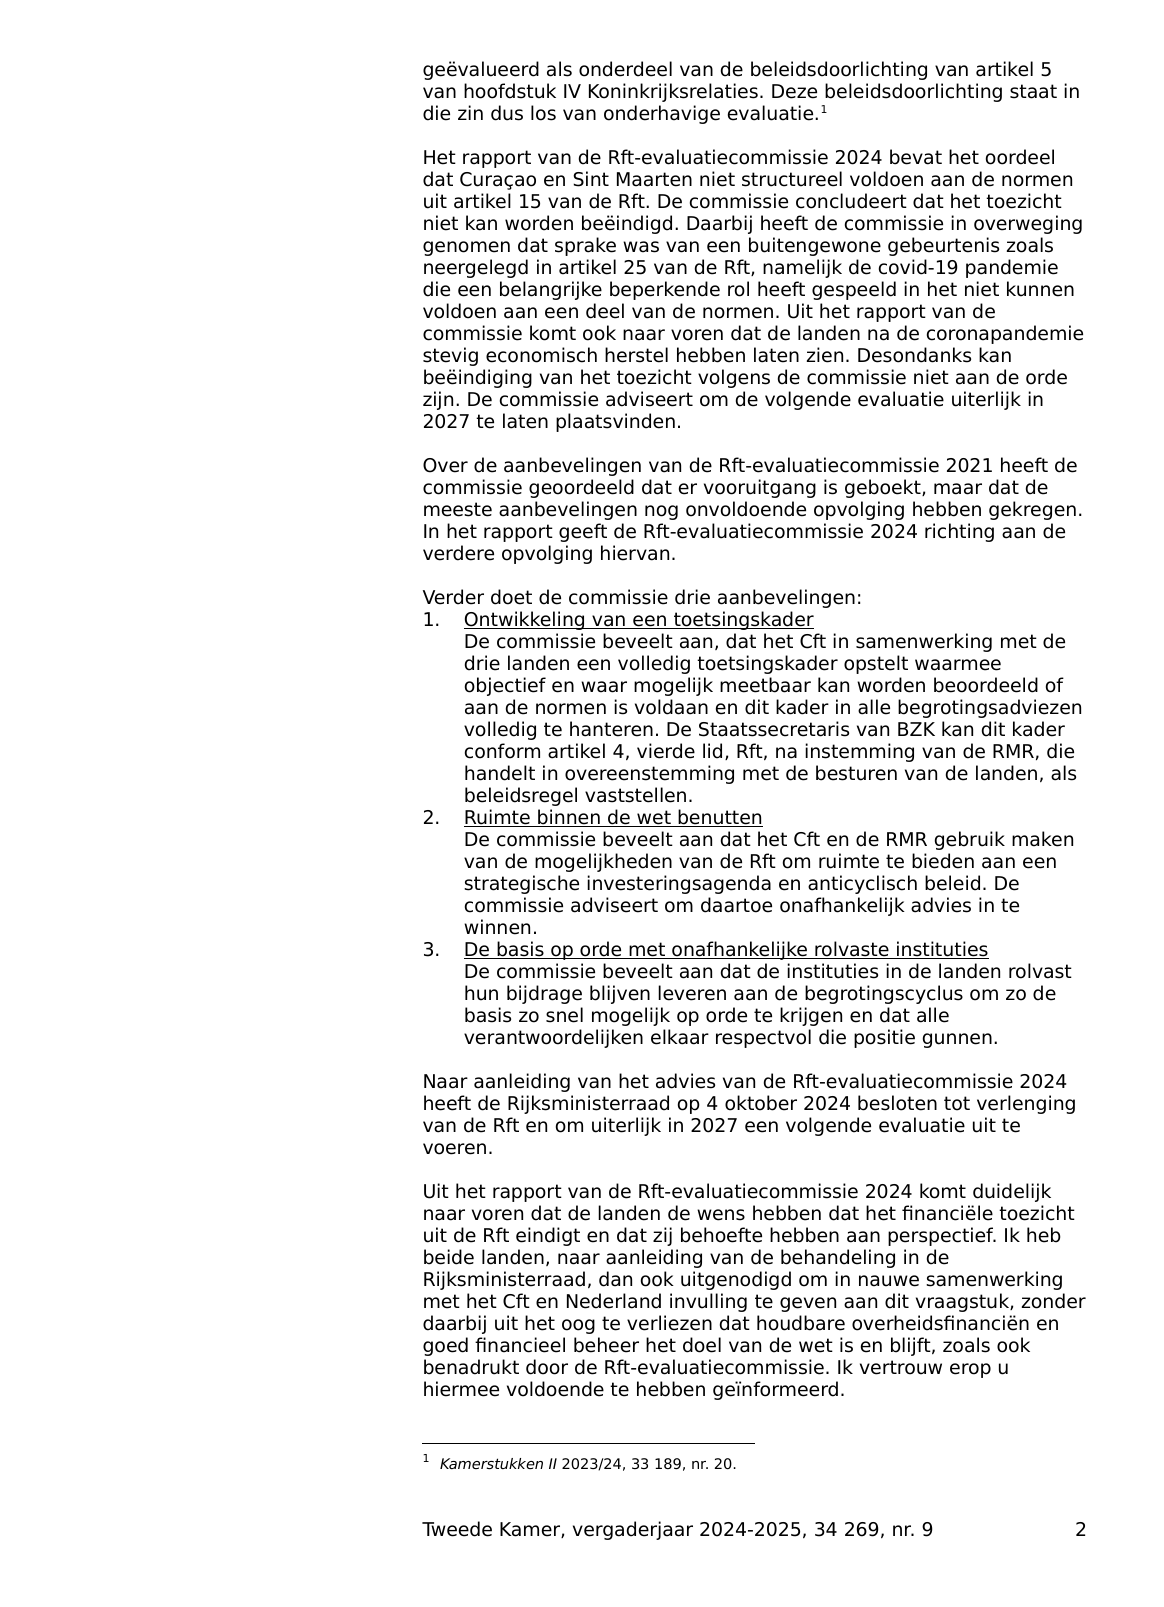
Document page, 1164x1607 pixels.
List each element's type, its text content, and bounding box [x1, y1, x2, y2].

text Uit het rapport van de Rft-evaluatiecommissie 2024 komt duidelijk naar voren dat de landen de wens hebben dat het financiële toezicht uit de Rft eindigt en dat zij behoefte hebben aan perspectief. Ik heb beide landen, naar aanleiding van de behandeling in de Rijksministerraad, dan ook uitgenodigd om in nauwe samenwerking met het Cft en Nederland invulling te geven aan dit vraagstuk, zonder daarbij uit het oog te verliezen dat houdbare overheidsfinanciën en goed financieel beheer het doel van de wet is en blijft, zoals ook benadrukt door de Rft-evaluatiecommissie. Ik vertrouw erop u hiermee voldoende te hebben geïnformeerd. [422, 1181, 1087, 1401]
text Kamerstukken II 2023/24, 33 189, nr. 20. [422, 1452, 1087, 1474]
text Verder doet de commissie drie aanbevelingen: [422, 587, 1087, 609]
text Naar aanleiding van het advies van de Rft-evaluatiecommissie 2024 heeft de Rijksministerraad op 4 oktober 2024 besloten tot verlenging van de Rft en om uiterlijk in 2027 een volgende evaluatie uit te voeren. [422, 1071, 1087, 1159]
text De commissie beveelt aan dat het Cft en de RMR gebruik maken van de mogelijkheden van de Rft om ruimte te bieden aan een strategische investeringsagenda en anticyclisch beleid. De commissie adviseert om daartoe onafhankelijk advies in te winnen. [464, 829, 1087, 939]
text Het rapport van de Rft-evaluatiecommissie 2024 bevat het oordeel dat Curaçao en Sint Maarten niet structureel voldoen aan de normen uit artikel 15 van de Rft. De commissie concludeert dat het toezicht niet kan worden beëindigd. Daarbij heeft de commissie in overweging genomen dat sprake was van een buitengewone gebeurtenis zoals neergelegd in artikel 25 van de Rft, namelijk de covid-19 pandemie die een belangrijke beperkende rol heeft gespeeld in het niet kunnen voldoen aan een deel van de normen. Uit het rapport van de commissie komt ook naar voren dat de landen na de coronapandemie stevig economisch herstel hebben laten zien. Desondanks kan beëindiging van het toezicht volgens de commissie niet aan de orde zijn. De commissie adviseert om de volgende evaluatie uiterlijk in 2027 te laten plaatsvinden. [422, 147, 1087, 433]
text Over de aanbevelingen van de Rft-evaluatiecommissie 2021 heeft de commissie geoordeeld dat er vooruitgang is geboekt, maar dat de meeste aanbevelingen nog onvoldoende opvolging hebben gekregen. In het rapport geeft de Rft-evaluatiecommissie 2024 richting aan de verdere opvolging hiervan. [422, 455, 1087, 565]
text De commissie beveelt aan, dat het Cft in samenwerking met de drie landen een volledig toetsingskader opstelt waarmee objectief en waar mogelijk meetbaar kan worden beoordeeld of aan de normen is voldaan en dit kader in alle begrotingsadviezen volledig te hanteren. De Staatssecretaris van BZK kan dit kader conform artikel 4, vierde lid, Rft, na instemming van de RMR, die handelt in overeenstemming met de besturen van de landen, als beleidsregel vaststellen. [464, 631, 1087, 807]
text geëvalueerd als onderdeel van de beleidsdoorlichting van artikel 5 van hoofdstuk IV Koninkrijksrelaties. Deze beleidsdoorlichting staat in die zin dus los van onderhavige evaluatie. [422, 59, 1087, 125]
text 3. De basis op orde met onafhankelijke rolvaste instituties [422, 939, 1087, 961]
text 1. Ontwikkeling van een toetsingskader [422, 609, 1087, 631]
text De commissie beveelt aan dat de instituties in de landen rolvast hun bijdrage blijven leveren aan de begrotingscyclus om zo de basis zo snel mogelijk op orde te krijgen en dat alle verantwoordelijken elkaar respectvol die positie gunnen. [464, 961, 1087, 1049]
text 2. Ruimte binnen de wet benutten [422, 807, 1087, 829]
